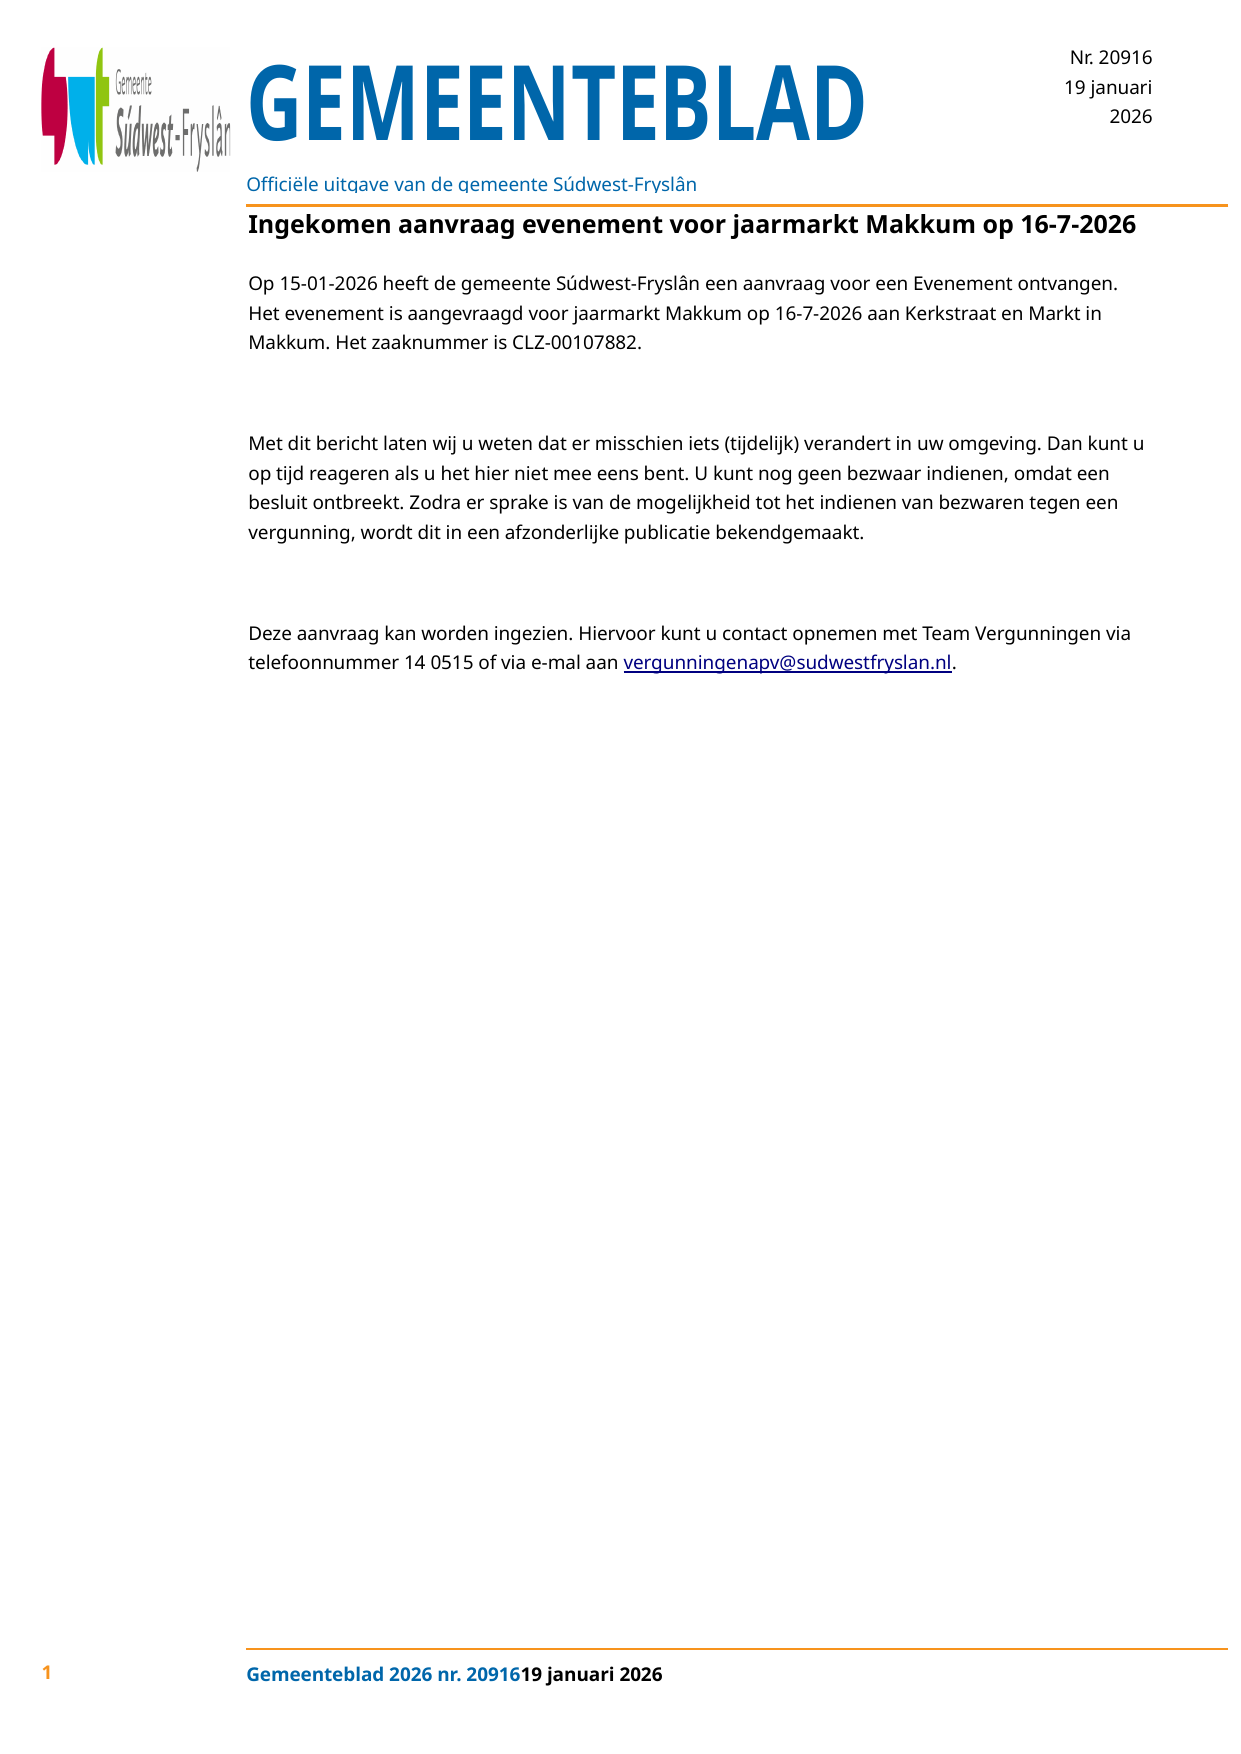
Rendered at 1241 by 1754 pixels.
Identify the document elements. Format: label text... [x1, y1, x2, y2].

text Op 15-01-2026 heeft de gemeente Súdwest-Fryslân een aanvraag voor een Evenement ontvangen. Het evenement is aangevraagd voor jaarmarkt Makkum op 16-7-2026 aan Kerkstraat en Markt in Makkum. Het zaaknummer is CLZ-00107882. [248, 270, 1152, 355]
picture [41, 47, 231, 172]
text Met dit bericht laten wij u weten dat er misschien iets (tijdelijk) verandert in uw omgeving. Dan kunt u op tijd reageren als u het hier niet mee eens bent. U kunt nog geen bezwaar indienen, omdat een besluit ontbreekt. Zodra er sprake is van de mogelijkheid tot het indienen van bezwaren tegen een vergunning, wordt dit in een afzonderlijke publicatie bekendgemaakt. [248, 430, 1152, 545]
text Deze aanvraag kan worden ingezien. Hiervoor kunt u contact opnemen met Team Vergunningen via telefoonnummer 14 0515 of via e-mal aan vergunningenapv@sudwestfryslan.nl. [248, 620, 1152, 675]
text Ingekomen aanvraag evenement voor jaarmarkt Makkum op 16-7-2026 [248, 207, 1152, 241]
